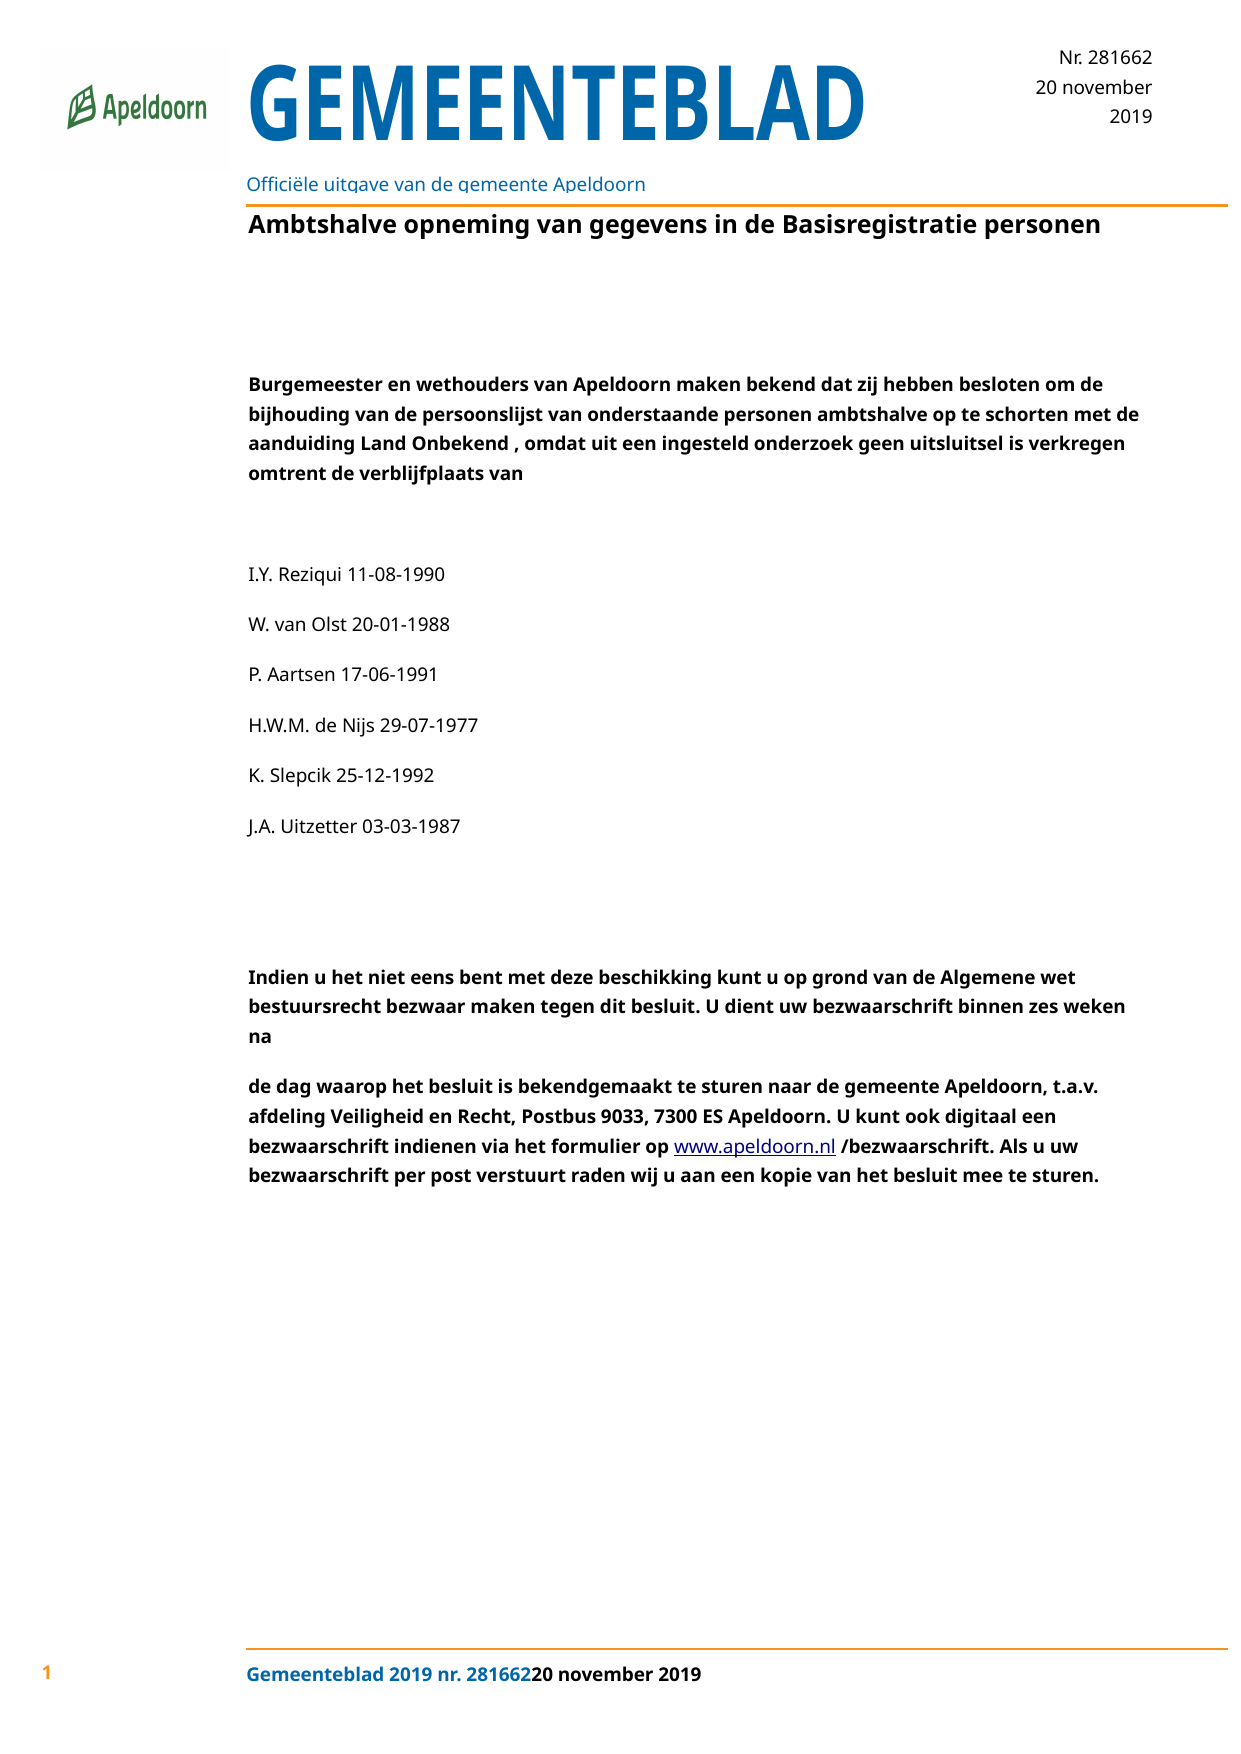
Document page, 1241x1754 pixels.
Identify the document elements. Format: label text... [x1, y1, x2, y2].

text H.W.M. de Nijs 29-07-1977 [248, 712, 1152, 738]
text K. Slepcik 25-12-1992 [248, 762, 1152, 788]
text W. van Olst 20-01-1988 [248, 611, 1152, 637]
text Ambtshalve opneming van gegevens in de Basisregistratie personen [248, 207, 1152, 241]
text J.A. Uitzetter 03-03-1987 [248, 813, 1152, 838]
text I.Y. Reziqui 11-08-1990 [248, 561, 1152, 586]
text Burgemeester en wethouders van Apeldoorn maken bekend dat zij hebben besloten om de bijhouding van de persoonslijst van onderstaande personen ambtshalve op te schorten met de aanduiding Land Onbekend , omdat uit een ingesteld onderzoek geen uitsluitsel is verkregen omtrent de verblijfplaats van [248, 371, 1152, 486]
text Indien u het niet eens bent met deze beschikking kunt u op grond van de Algemene wet bestuursrecht bezwaar maken tegen dit besluit. U dient uw bezwaarschrift binnen zes weken na [248, 964, 1152, 1049]
text de dag waarop het besluit is bekendgemaakt te sturen naar de gemeente Apeldoorn, t.a.v. afdeling Veiligheid en Recht, Postbus 9033, 7300 ES Apeldoorn. U kunt ook digitaal een bezwaarschrift indienen via het formulier op www.apeldoorn.nl /bezwaarschrift. Als u uw bezwaarschrift per post verstuurt raden wij u aan een kopie van het besluit mee te sturen. [248, 1074, 1152, 1188]
picture [41, 47, 231, 172]
text P. Aartsen 17-06-1991 [248, 662, 1152, 687]
